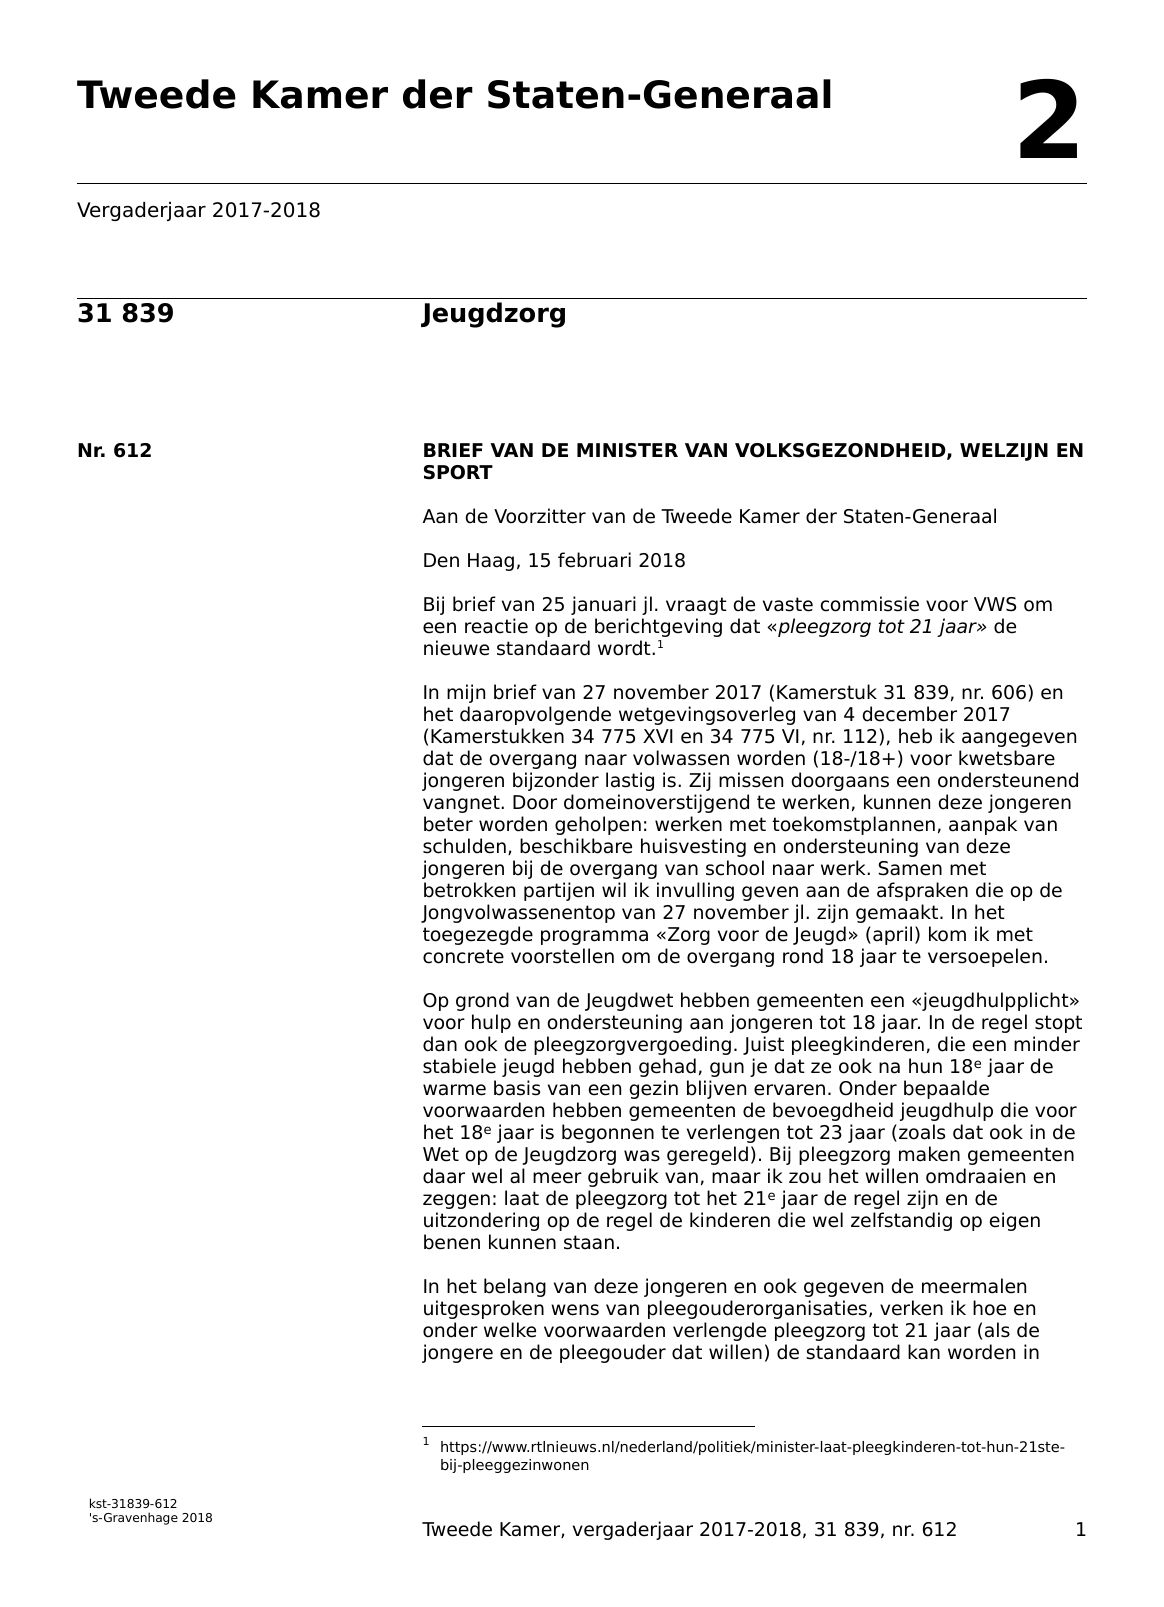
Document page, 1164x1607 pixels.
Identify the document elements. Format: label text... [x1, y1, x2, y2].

subtitle 31 839 Jeugdzorg [77, 299, 1087, 329]
table_header 2 [886, 59, 1087, 183]
text https://www.rtlnieuws.nl/nederland/politiek/minister-laat-pleegkinderen-tot-hun-21ste-bij-pleeggezinwonen [422, 1435, 1087, 1474]
text Bij brief van 25 januari jl. vraagt de vaste commissie voor VWS om een reactie op de berichtgeving dat «pleegzorg tot 21 jaar» de nieuwe standaard wordt. [422, 594, 1087, 660]
text 's-Gravenhage 2018 [88, 1511, 323, 1525]
subtitle Nr. 612 BRIEF VAN DE MINISTER VAN VOLKSGEZONDHEID, WELZIJN EN SPORT [77, 440, 1087, 484]
text kst-31839-612 [88, 1497, 323, 1511]
text In het belang van deze jongeren en ook gegeven de meermalen uitgesproken wens van pleegouderorganisaties, verken ik hoe en onder welke voorwaarden verlengde pleegzorg tot 21 jaar (als de jongere en de pleegouder dat willen) de standaard kan worden in [422, 1276, 1087, 1364]
text Aan de Voorzitter van de Tweede Kamer der Staten-Generaal [422, 506, 1087, 528]
text Op grond van de Jeugdwet hebben gemeenten een «jeugdhulpplicht» voor hulp en ondersteuning aan jongeren tot 18 jaar. In de regel stopt dan ook de pleegzorgvergoeding. Juist pleegkinderen, die een minder stabiele jeugd hebben gehad, gun je dat ze ook na hun 18e jaar de warme basis van een gezin blijven ervaren. Onder bepaalde voorwaarden hebben gemeenten de bevoegdheid jeugdhulp die voor het 18e jaar is begonnen te verlengen tot 23 jaar (zoals dat ook in de Wet op de Jeugdzorg was geregeld). Bij pleegzorg maken gemeenten daar wel al meer gebruik van, maar ik zou het willen omdraaien en zeggen: laat de pleegzorg tot het 21e jaar de regel zijn en de uitzondering op de regel de kinderen die wel zelfstandig op eigen benen kunnen staan. [422, 990, 1087, 1254]
text In mijn brief van 27 november 2017 (Kamerstuk 31 839, nr. 606) en het daaropvolgende wetgevingsoverleg van 4 december 2017 (Kamerstukken 34 775 XVI en 34 775 VI, nr. 112), heb ik aangegeven dat de overgang naar volwassen worden (18-/18+) voor kwetsbare jongeren bijzonder lastig is. Zij missen doorgaans een ondersteunend vangnet. Door domeinoverstijgend te werken, kunnen deze jongeren beter worden geholpen: werken met toekomstplannen, aanpak van schulden, beschikbare huisvesting en ondersteuning van deze jongeren bij de overgang van school naar werk. Samen met betrokken partijen wil ik invulling geven aan de afspraken die op de Jongvolwassenentop van 27 november jl. zijn gemaakt. In het toegezegde programma «Zorg voor de Jeugd» (april) kom ik met concrete voorstellen om de overgang rond 18 jaar te versoepelen. [422, 682, 1087, 968]
table_cell Vergaderjaar 2017-2018 [77, 184, 1087, 298]
text Den Haag, 15 februari 2018 [422, 550, 1087, 572]
table_header Tweede Kamer der Staten-Generaal [77, 59, 886, 183]
